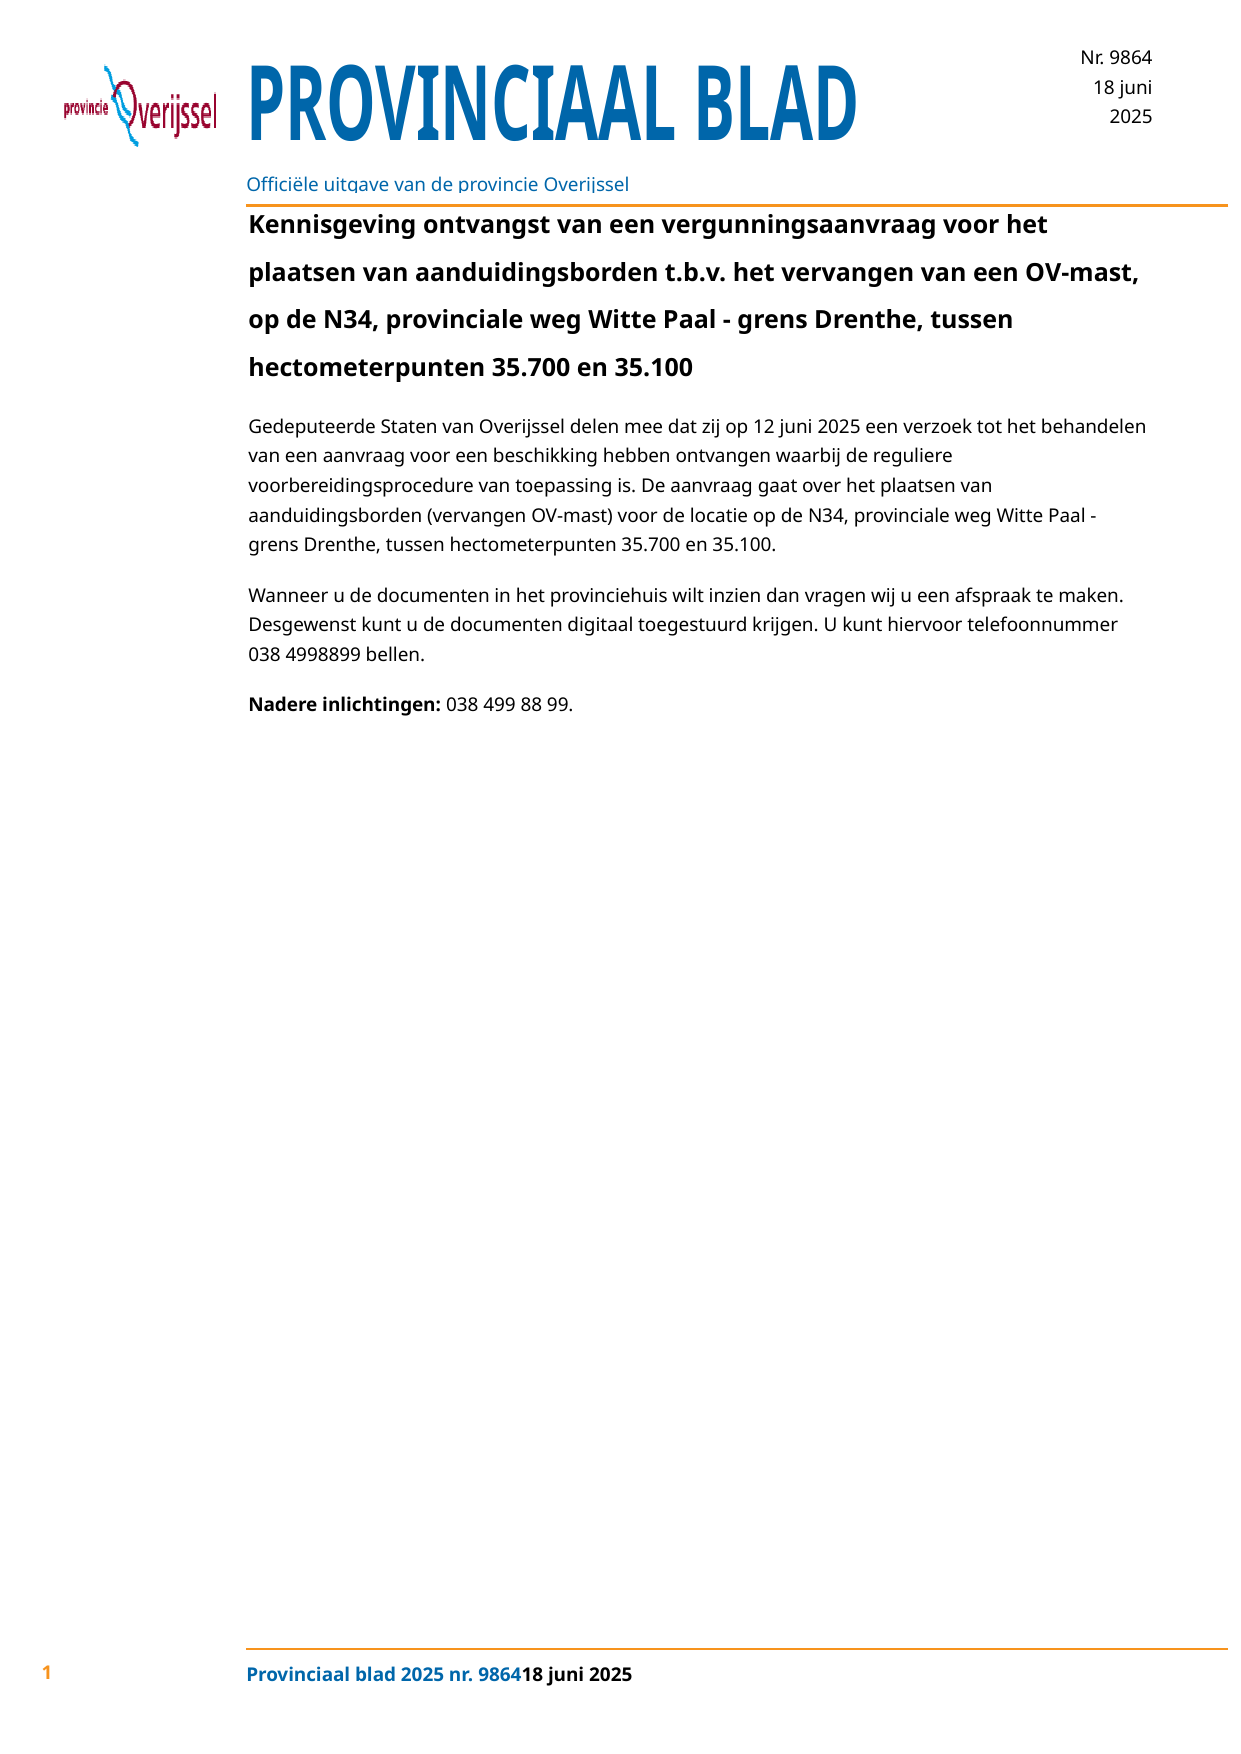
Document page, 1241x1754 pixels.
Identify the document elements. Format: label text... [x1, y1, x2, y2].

text Kennisgeving ontvangst van een vergunningsaanvraag voor het plaatsen van aanduidingsborden t.b.v. het vervangen van een OV-mast, op de N34, provinciale weg Witte Paal - grens Drenthe, tussen hectometerpunten 35.700 en 35.100 [248, 207, 1152, 384]
text Wanneer u de documenten in het provinciehuis wilt inzien dan vragen wij u een afspraak te maken. Desgewenst kunt u de documenten digitaal toegestuurd krijgen. U kunt hiervoor telefoonnummer 038 4998899 bellen. [248, 582, 1152, 667]
picture [41, 47, 231, 172]
text Nadere inlichtingen: 038 499 88 99. [248, 691, 1152, 717]
text Gedeputeerde Staten van Overijssel delen mee dat zij op 12 juni 2025 een verzoek tot het behandelen van een aanvraag voor een beschikking hebben ontvangen waarbij de reguliere voorbereidingsprocedure van toepassing is. De aanvraag gaat over het plaatsen van aanduidingsborden (vervangen OV-mast) voor de locatie op de N34, provinciale weg Witte Paal - grens Drenthe, tussen hectometerpunten 35.700 en 35.100. [248, 413, 1152, 557]
